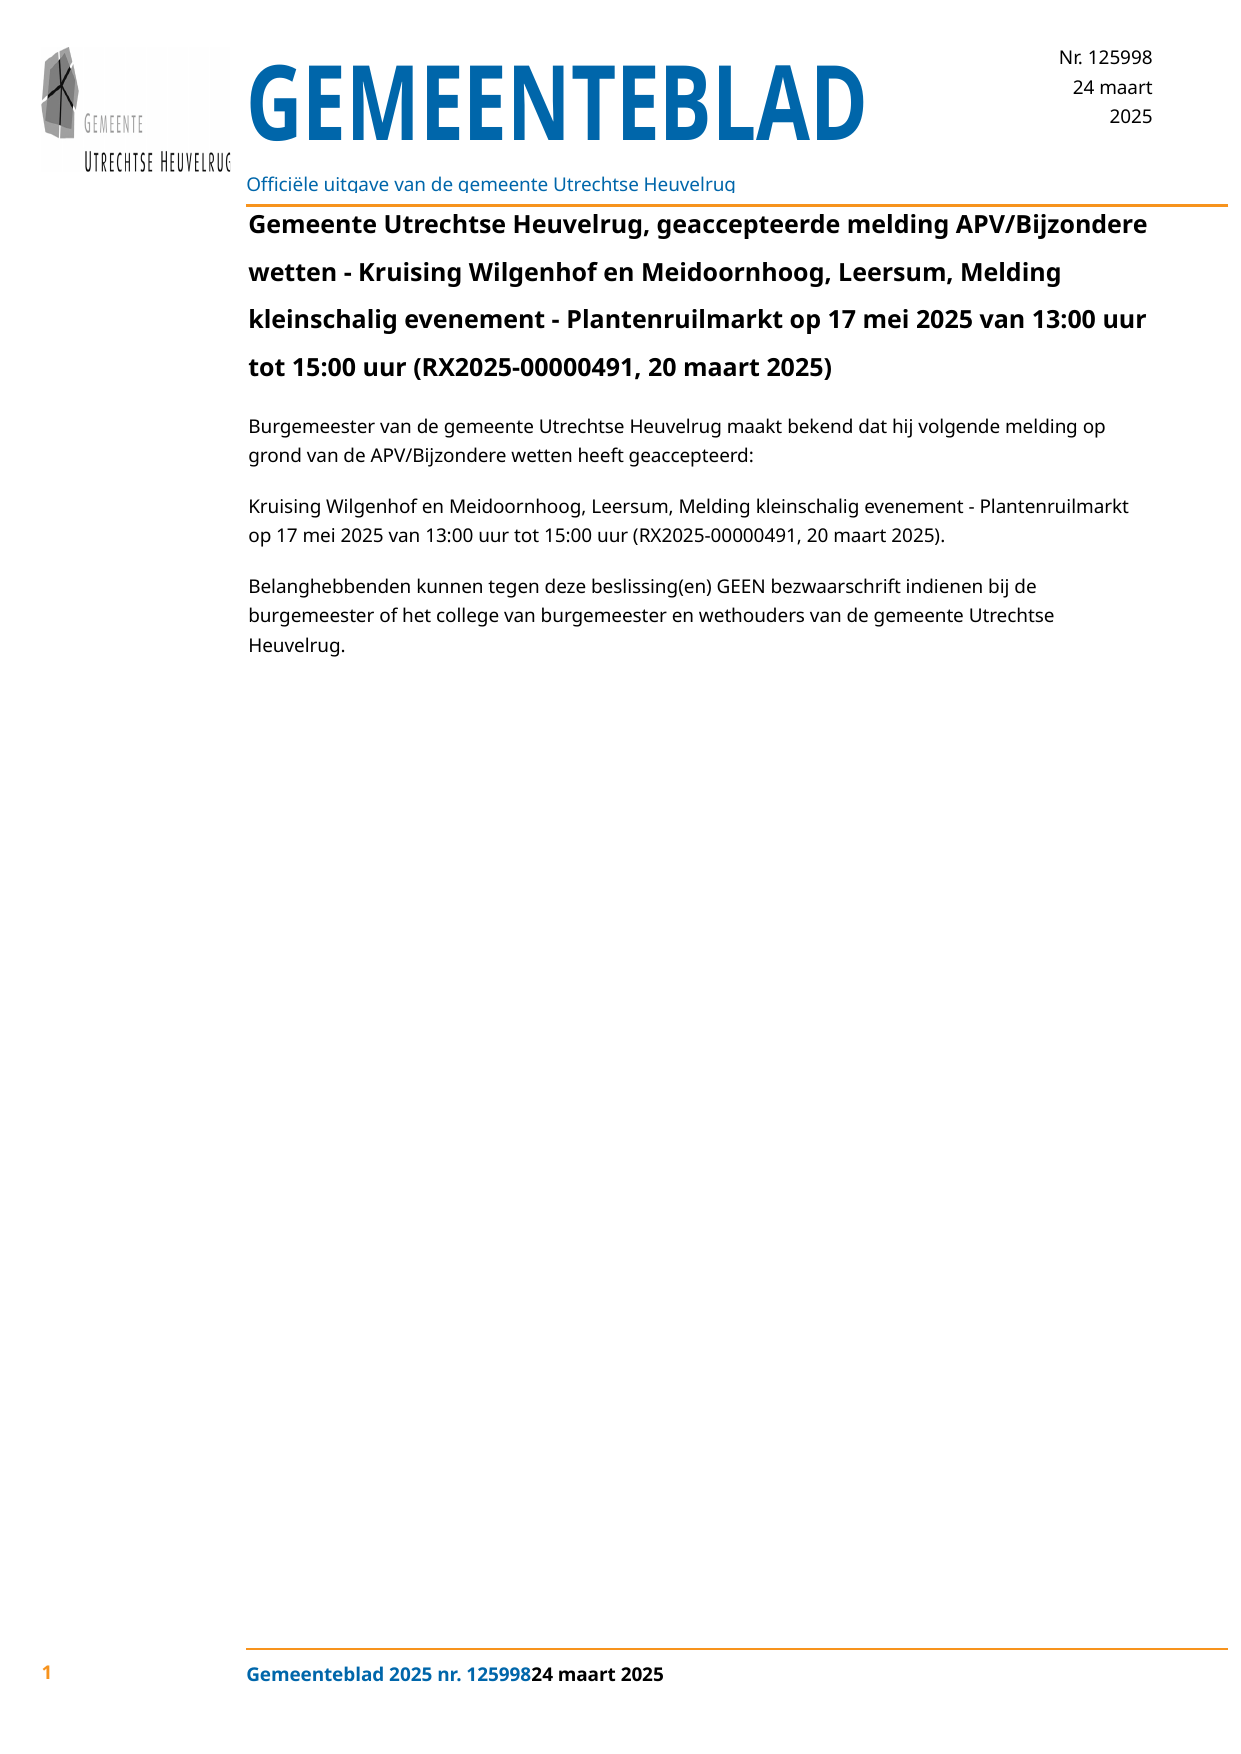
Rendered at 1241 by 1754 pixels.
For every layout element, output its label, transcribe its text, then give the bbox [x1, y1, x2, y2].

text Burgemeester van de gemeente Utrechtse Heuvelrug maakt bekend dat hij volgende melding op grond van de APV/Bijzondere wetten heeft geaccepteerd: [248, 413, 1152, 468]
text Kruising Wilgenhof en Meidoornhoog, Leersum, Melding kleinschalig evenement - Plantenruilmarkt op 17 mei 2025 van 13:00 uur tot 15:00 uur (RX2025-00000491, 20 maart 2025). [248, 493, 1152, 548]
text Gemeente Utrechtse Heuvelrug, geaccepteerde melding APV/Bijzondere wetten - Kruising Wilgenhof en Meidoornhoog, Leersum, Melding kleinschalig evenement - Plantenruilmarkt op 17 mei 2025 van 13:00 uur tot 15:00 uur (RX2025-00000491, 20 maart 2025) [248, 207, 1152, 384]
text Belanghebbenden kunnen tegen deze beslissing(en) GEEN bezwaarschrift indienen bij de burgemeester of het college van burgemeester en wethouders van de gemeente Utrechtse Heuvelrug. [248, 573, 1152, 658]
picture [41, 47, 231, 172]
